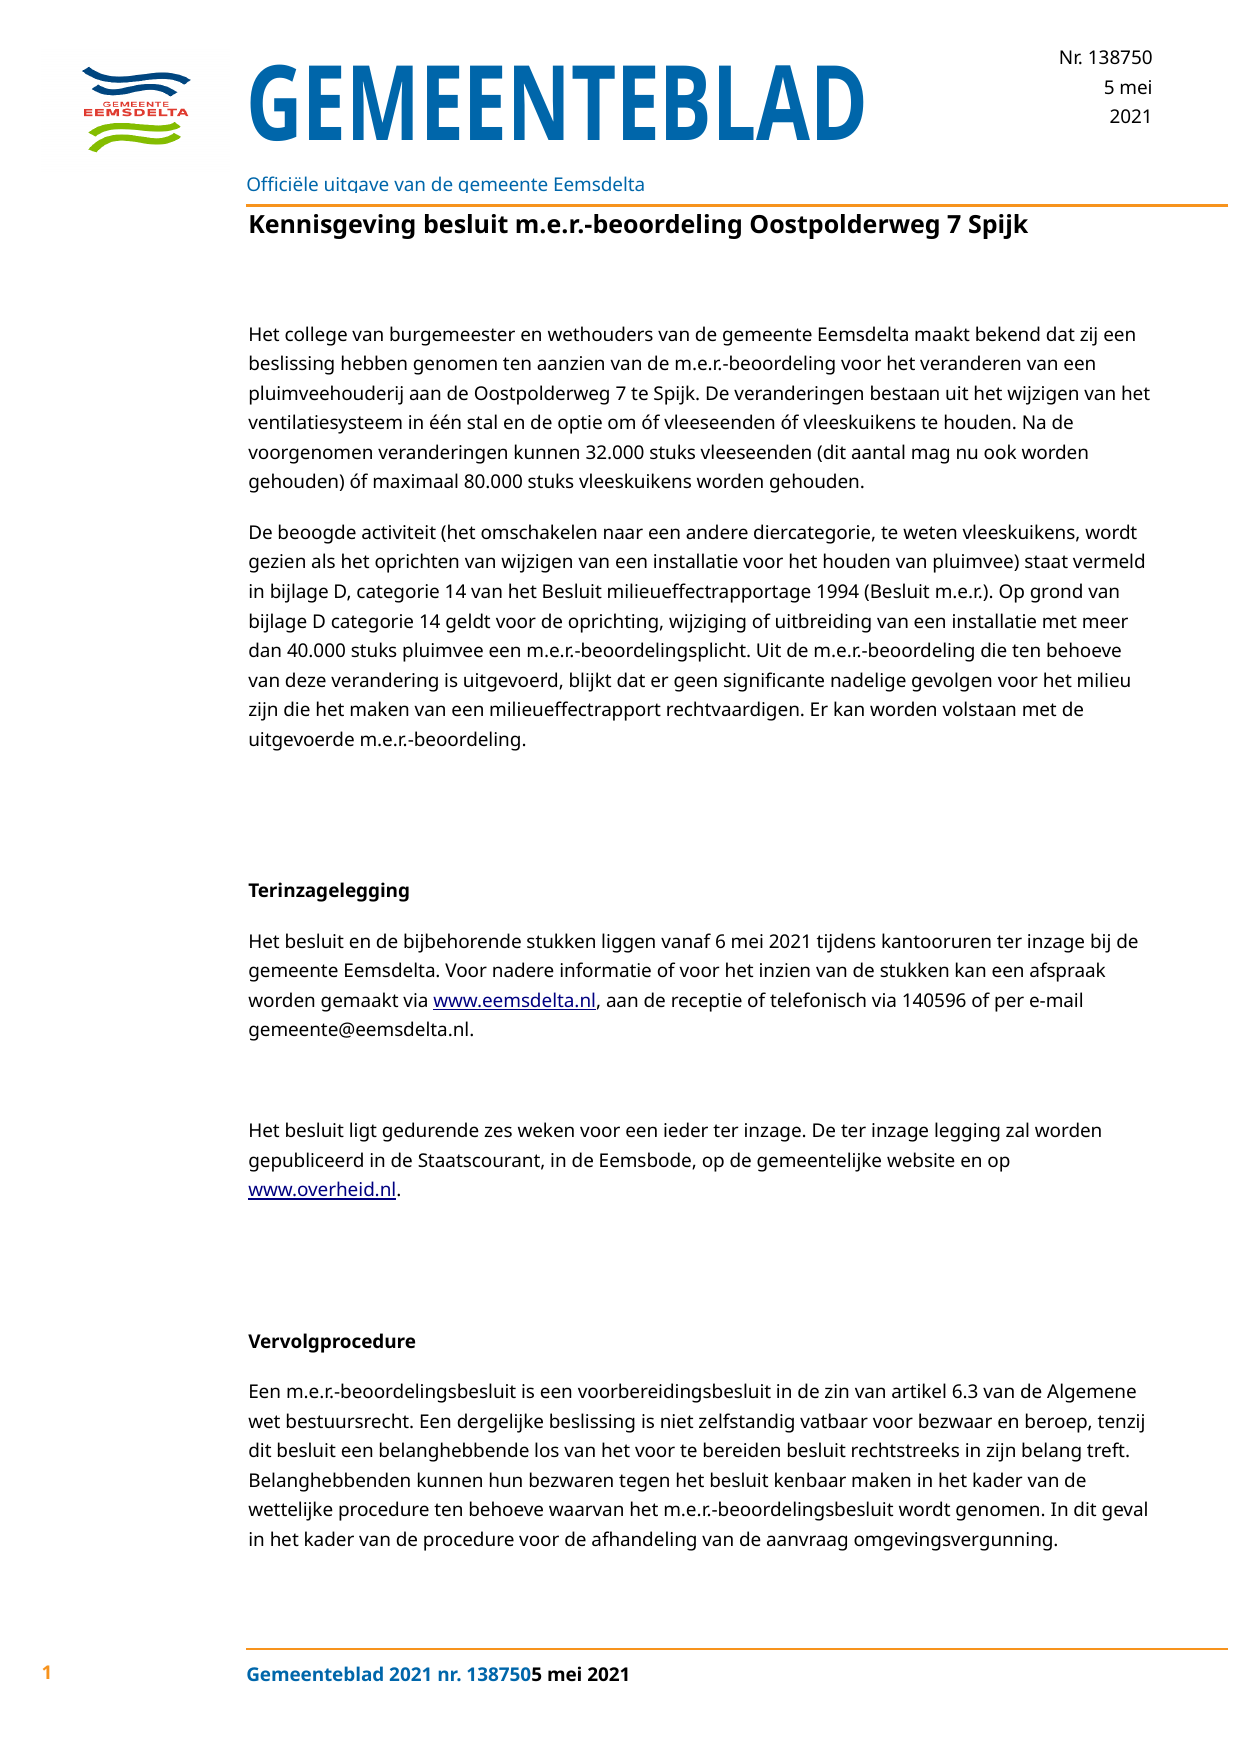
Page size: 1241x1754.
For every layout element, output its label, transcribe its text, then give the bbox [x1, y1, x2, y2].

text Terinzagelegging [248, 877, 1152, 903]
text Kennisgeving besluit m.e.r.-beoordeling Oostpolderweg 7 Spijk [248, 207, 1152, 241]
text Het besluit ligt gedurende zes weken voor een ieder ter inzage. De ter inzage legging zal worden gepubliceerd in de Staatscourant, in de Eemsbode, op de gemeentelijke website en op www.overheid.nl. [248, 1117, 1152, 1202]
picture [41, 47, 231, 172]
text Het besluit en de bijbehorende stukken liggen vanaf 6 mei 2021 tijdens kantooruren ter inzage bij de gemeente Eemsdelta. Voor nadere informatie of voor het inzien van de stukken kan een afspraak worden gemaakt via www.eemsdelta.nl, aan de receptie of telefonisch via 140596 of per e-mail gemeente@eemsdelta.nl. [248, 928, 1152, 1042]
text De beoogde activiteit (het omschakelen naar een andere diercategorie, te weten vleeskuikens, wordt gezien als het oprichten van wijzigen van een installatie voor het houden van pluimvee) staat vermeld in bijlage D, categorie 14 van het Besluit milieueffectrapportage 1994 (Besluit m.e.r.). Op grond van bijlage D categorie 14 geldt voor de oprichting, wijziging of uitbreiding van een installatie met meer dan 40.000 stuks pluimvee een m.e.r.-beoordelingsplicht. Uit de m.e.r.-beoordeling die ten behoeve van deze verandering is uitgevoerd, blijkt dat er geen significante nadelige gevolgen voor het milieu zijn die het maken van een milieueffectrapport rechtvaardigen. Er kan worden volstaan met de uitgevoerde m.e.r.-beoordeling. [248, 519, 1152, 752]
text Een m.e.r.-beoordelingsbesluit is een voorbereidingsbesluit in de zin van artikel 6.3 van de Algemene wet bestuursrecht. Een dergelijke beslissing is niet zelfstandig vatbaar voor bezwaar en beroep, tenzij dit besluit een belanghebbende los van het voor te bereiden besluit rechtstreeks in zijn belang treft. Belanghebbenden kunnen hun bezwaren tegen het besluit kenbaar maken in het kader van de wettelijke procedure ten behoeve waarvan het m.e.r.-beoordelingsbesluit wordt genomen. In dit geval in het kader van de procedure voor de afhandeling van de aanvraag omgevingsvergunning. [248, 1378, 1152, 1552]
text Vervolgprocedure [248, 1328, 1152, 1353]
text Het college van burgemeester en wethouders van de gemeente Eemsdelta maakt bekend dat zij een beslissing hebben genomen ten aanzien van de m.e.r.-beoordeling voor het veranderen van een pluimveehouderij aan de Oostpolderweg 7 te Spijk. De veranderingen bestaan uit het wijzigen van het ventilatiesysteem in één stal en de optie om óf vleeseenden óf vleeskuikens te houden. Na de voorgenomen veranderingen kunnen 32.000 stuks vleeseenden (dit aantal mag nu ook worden gehouden) óf maximaal 80.000 stuks vleeskuikens worden gehouden. [248, 321, 1152, 494]
